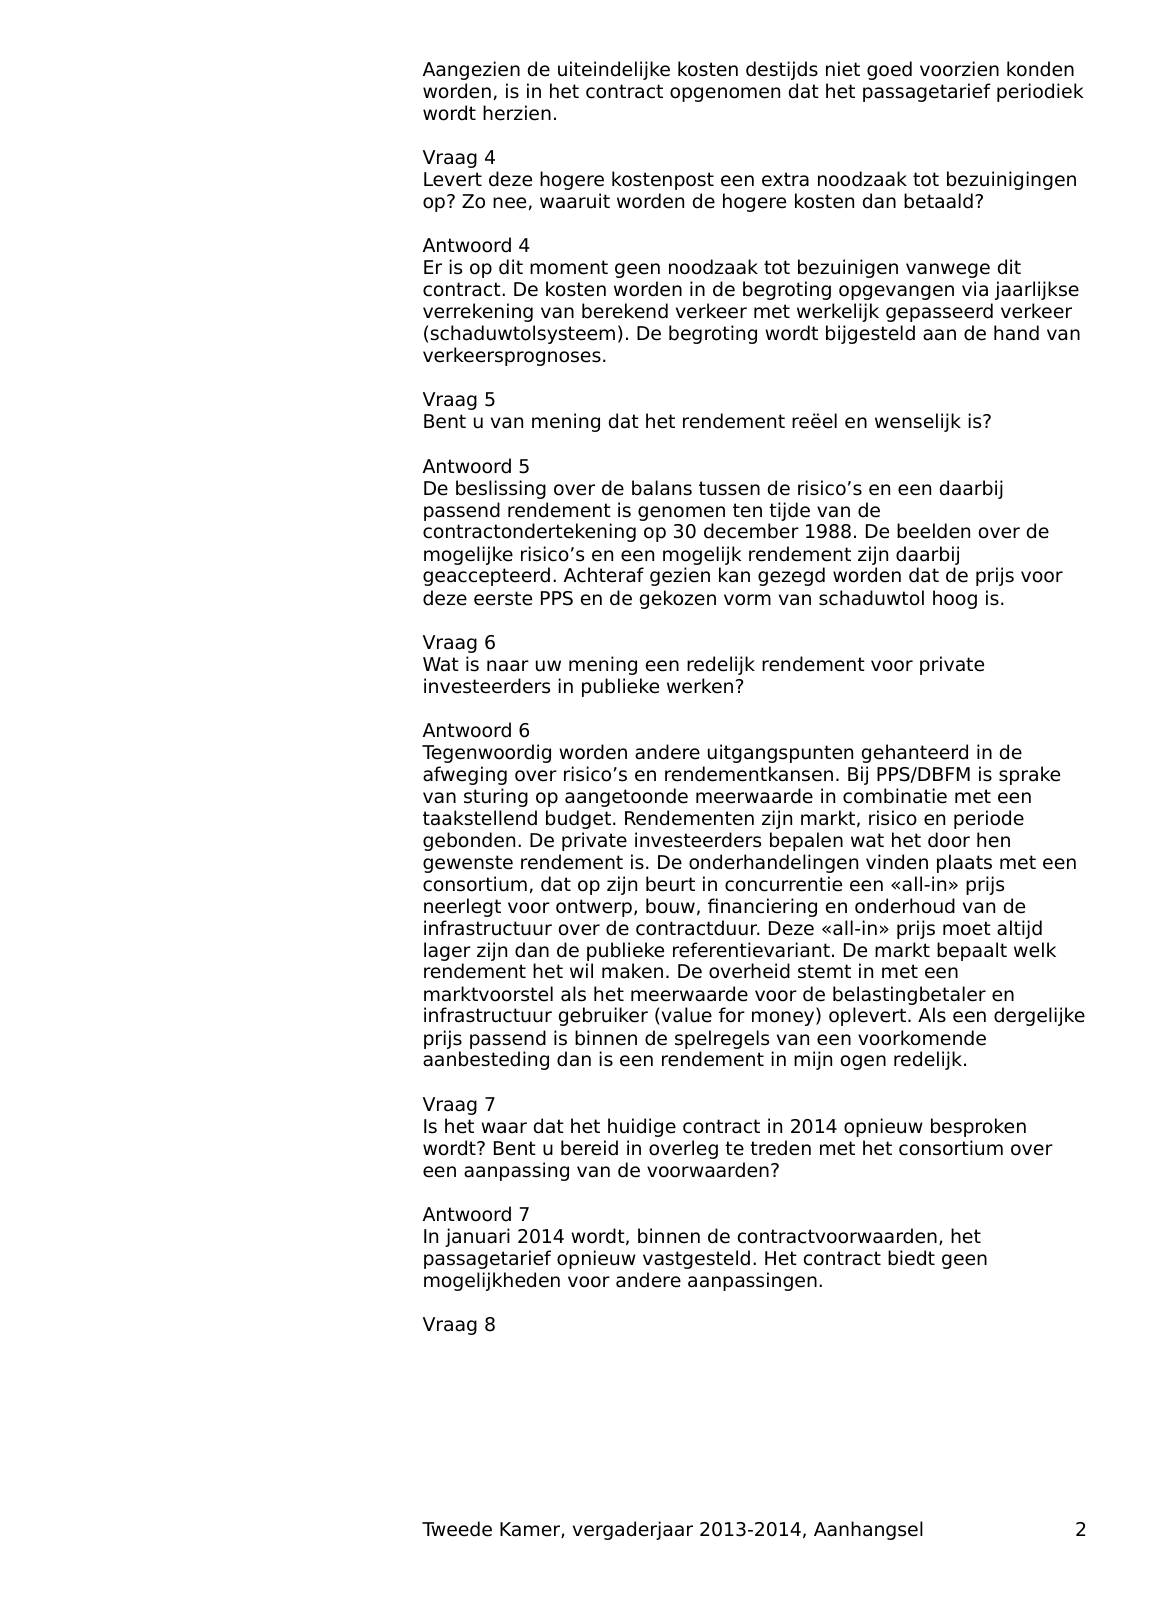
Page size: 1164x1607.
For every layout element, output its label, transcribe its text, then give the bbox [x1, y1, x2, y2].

text Levert deze hogere kostenpost een extra noodzaak tot bezuinigingen op? Zo nee, waaruit worden de hogere kosten dan betaald? [422, 169, 1087, 213]
text Antwoord 6 [422, 720, 1087, 742]
text Antwoord 5 [422, 456, 1087, 477]
text Wat is naar uw mening een redelijk rendement voor private investeerders in publieke werken? [422, 653, 1087, 697]
text Tegenwoordig worden andere uitgangspunten gehanteerd in de afweging over risico’s en rendementkansen. Bij PPS/DBFM is sprake van sturing op aangetoonde meerwaarde in combinatie met een taakstellend budget. Rendementen zijn markt, risico en periode gebonden. De private investeerders bepalen wat het door hen gewenste rendement is. De onderhandelingen vinden plaats met een consortium, dat op zijn beurt in concurrentie een «all-in» prijs neerlegt voor ontwerp, bouw, financiering en onderhoud van de infrastructuur over de contractduur. Deze «all-in» prijs moet altijd lager zijn dan de publieke referentievariant. De markt bepaalt welk rendement het wil maken. De overheid stemt in met een marktvoorstel als het meerwaarde voor de belastingbetaler en infrastructuur gebruiker (value for money) oplevert. Als een dergelijke prijs passend is binnen de spelregels van een voorkomende aanbesteding dan is een rendement in mijn ogen redelijk. [422, 742, 1087, 1071]
text Vraag 5 [422, 389, 1087, 411]
text Vraag 7 [422, 1093, 1087, 1116]
text In januari 2014 wordt, binnen de contractvoorwaarden, het passagetarief opnieuw vastgesteld. Het contract biedt geen mogelijkheden voor andere aanpassingen. [422, 1226, 1087, 1292]
text Is het waar dat het huidige contract in 2014 opnieuw besproken wordt? Bent u bereid in overleg te treden met het consortium over een aanpassing van de voorwaarden? [422, 1116, 1087, 1181]
text Bent u van mening dat het rendement reëel en wenselijk is? [422, 411, 1087, 433]
text Antwoord 4 [422, 235, 1087, 257]
text Aangezien de uiteindelijke kosten destijds niet goed voorzien konden worden, is in het contract opgenomen dat het passagetarief periodiek wordt herzien. [422, 59, 1087, 125]
text De beslissing over de balans tussen de risico’s en een daarbij passend rendement is genomen ten tijde van de contractondertekening op 30 december 1988. De beelden over de mogelijke risico’s en een mogelijk rendement zijn daarbij geaccepteerd. Achteraf gezien kan gezegd worden dat de prijs voor deze eerste PPS en de gekozen vorm van schaduwtol hoog is. [422, 477, 1087, 609]
text Er is op dit moment geen noodzaak tot bezuinigen vanwege dit contract. De kosten worden in de begroting opgevangen via jaarlijkse verrekening van berekend verkeer met werkelijk gepasseerd verkeer (schaduwtolsysteem). De begroting wordt bijgesteld aan de hand van verkeersprognoses. [422, 257, 1087, 367]
text Vraag 4 [422, 147, 1087, 169]
text Vraag 8 [422, 1314, 1087, 1336]
text Antwoord 7 [422, 1204, 1087, 1226]
text Vraag 6 [422, 632, 1087, 653]
